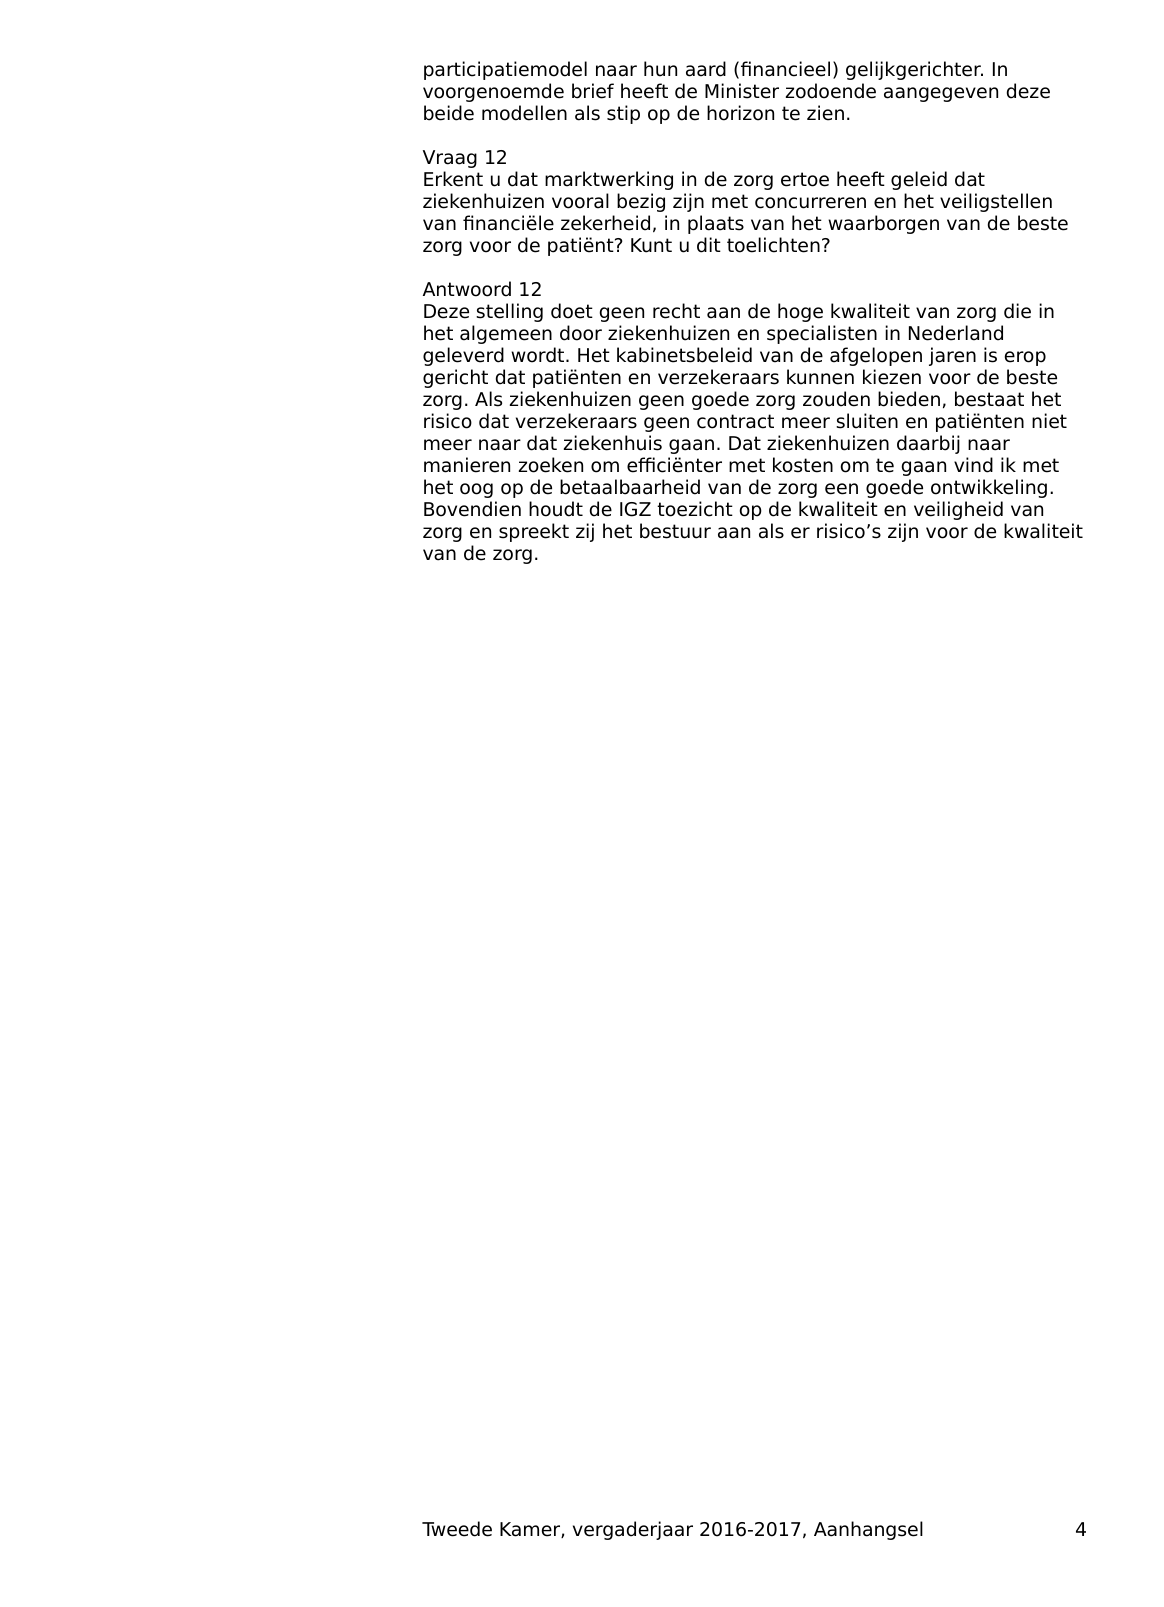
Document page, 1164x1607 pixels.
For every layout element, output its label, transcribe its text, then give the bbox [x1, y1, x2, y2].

text Deze stelling doet geen recht aan de hoge kwaliteit van zorg die in het algemeen door ziekenhuizen en specialisten in Nederland geleverd wordt. Het kabinetsbeleid van de afgelopen jaren is erop gericht dat patiënten en verzekeraars kunnen kiezen voor de beste zorg. Als ziekenhuizen geen goede zorg zouden bieden, bestaat het risico dat verzekeraars geen contract meer sluiten en patiënten niet meer naar dat ziekenhuis gaan. Dat ziekenhuizen daarbij naar manieren zoeken om efficiënter met kosten om te gaan vind ik met het oog op de betaalbaarheid van de zorg een goede ontwikkeling. Bovendien houdt de IGZ toezicht op de kwaliteit en veiligheid van zorg en spreekt zij het bestuur aan als er risico’s zijn voor de kwaliteit van de zorg. [422, 301, 1087, 565]
text participatiemodel naar hun aard (financieel) gelijkgerichter. In voorgenoemde brief heeft de Minister zodoende aangegeven deze beide modellen als stip op de horizon te zien. [422, 59, 1087, 125]
text Vraag 12 [422, 147, 1087, 169]
text Antwoord 12 [422, 279, 1087, 301]
text Erkent u dat marktwerking in de zorg ertoe heeft geleid dat ziekenhuizen vooral bezig zijn met concurreren en het veiligstellen van financiële zekerheid, in plaats van het waarborgen van de beste zorg voor de patiënt? Kunt u dit toelichten? [422, 169, 1087, 257]
